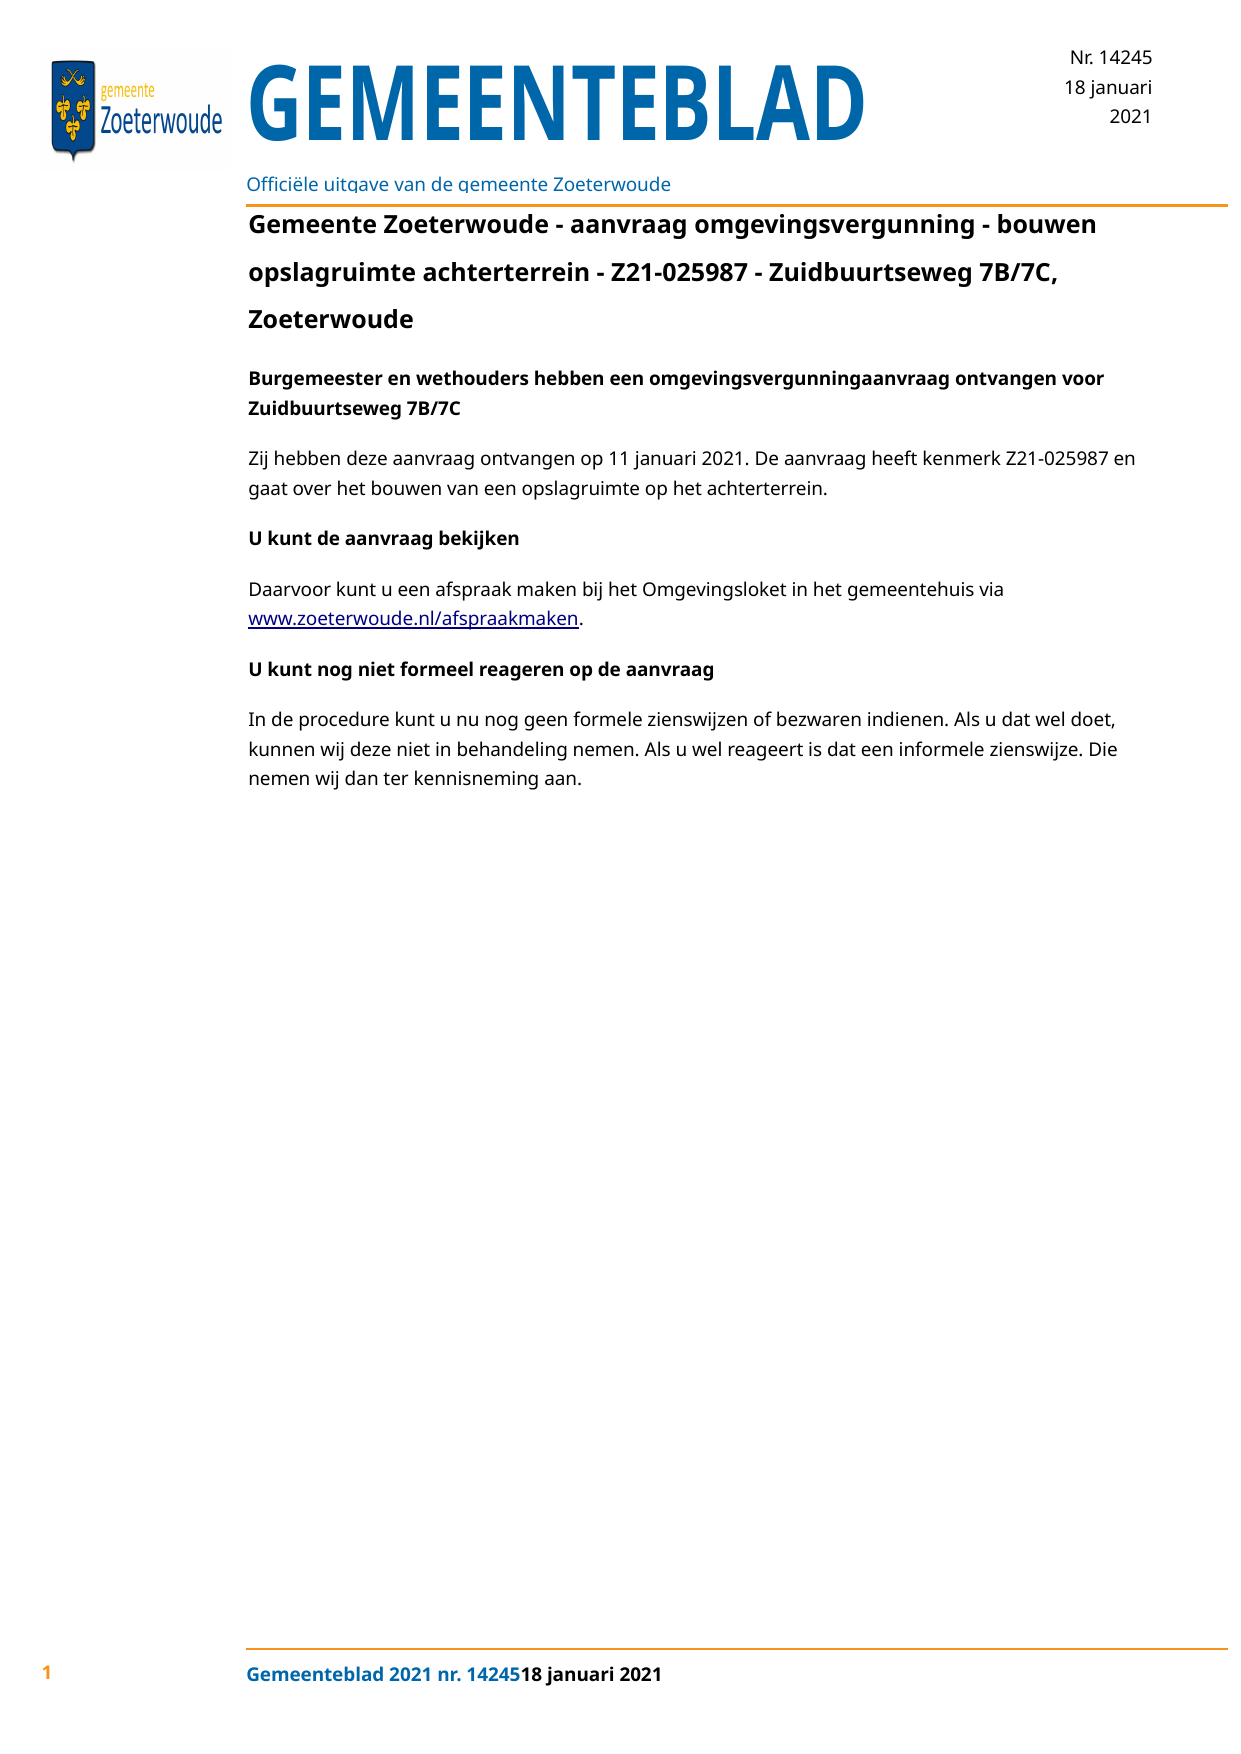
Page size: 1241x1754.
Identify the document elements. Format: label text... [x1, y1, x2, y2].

text Zij hebben deze aanvraag ontvangen op 11 januari 2021. De aanvraag heeft kenmerk Z21-025987 en gaat over het bouwen van een opslagruimte op het achterterrein. [248, 446, 1152, 501]
text In de procedure kunt u nu nog geen formele zienswijzen of bezwaren indienen. Als u dat wel doet, kunnen wij deze niet in behandeling nemen. Als u wel reageert is dat een informele zienswijze. Die nemen wij dan ter kennisneming aan. [248, 706, 1152, 791]
text Gemeente Zoeterwoude - aanvraag omgevingsvergunning - bouwen opslagruimte achterterrein - Z21-025987 - Zuidbuurtseweg 7B/7C, Zoeterwoude [248, 207, 1152, 336]
text U kunt de aanvraag bekijken [248, 526, 1152, 551]
picture [41, 47, 231, 172]
text Daarvoor kunt u een afspraak maken bij het Omgevingsloket in het gemeentehuis via www.zoeterwoude.nl/afspraakmaken. [248, 576, 1152, 631]
text Burgemeester en wethouders hebben een omgevingsvergunningaanvraag ontvangen voor Zuidbuurtseweg 7B/7C [248, 366, 1152, 421]
text U kunt nog niet formeel reageren op de aanvraag [248, 656, 1152, 682]
